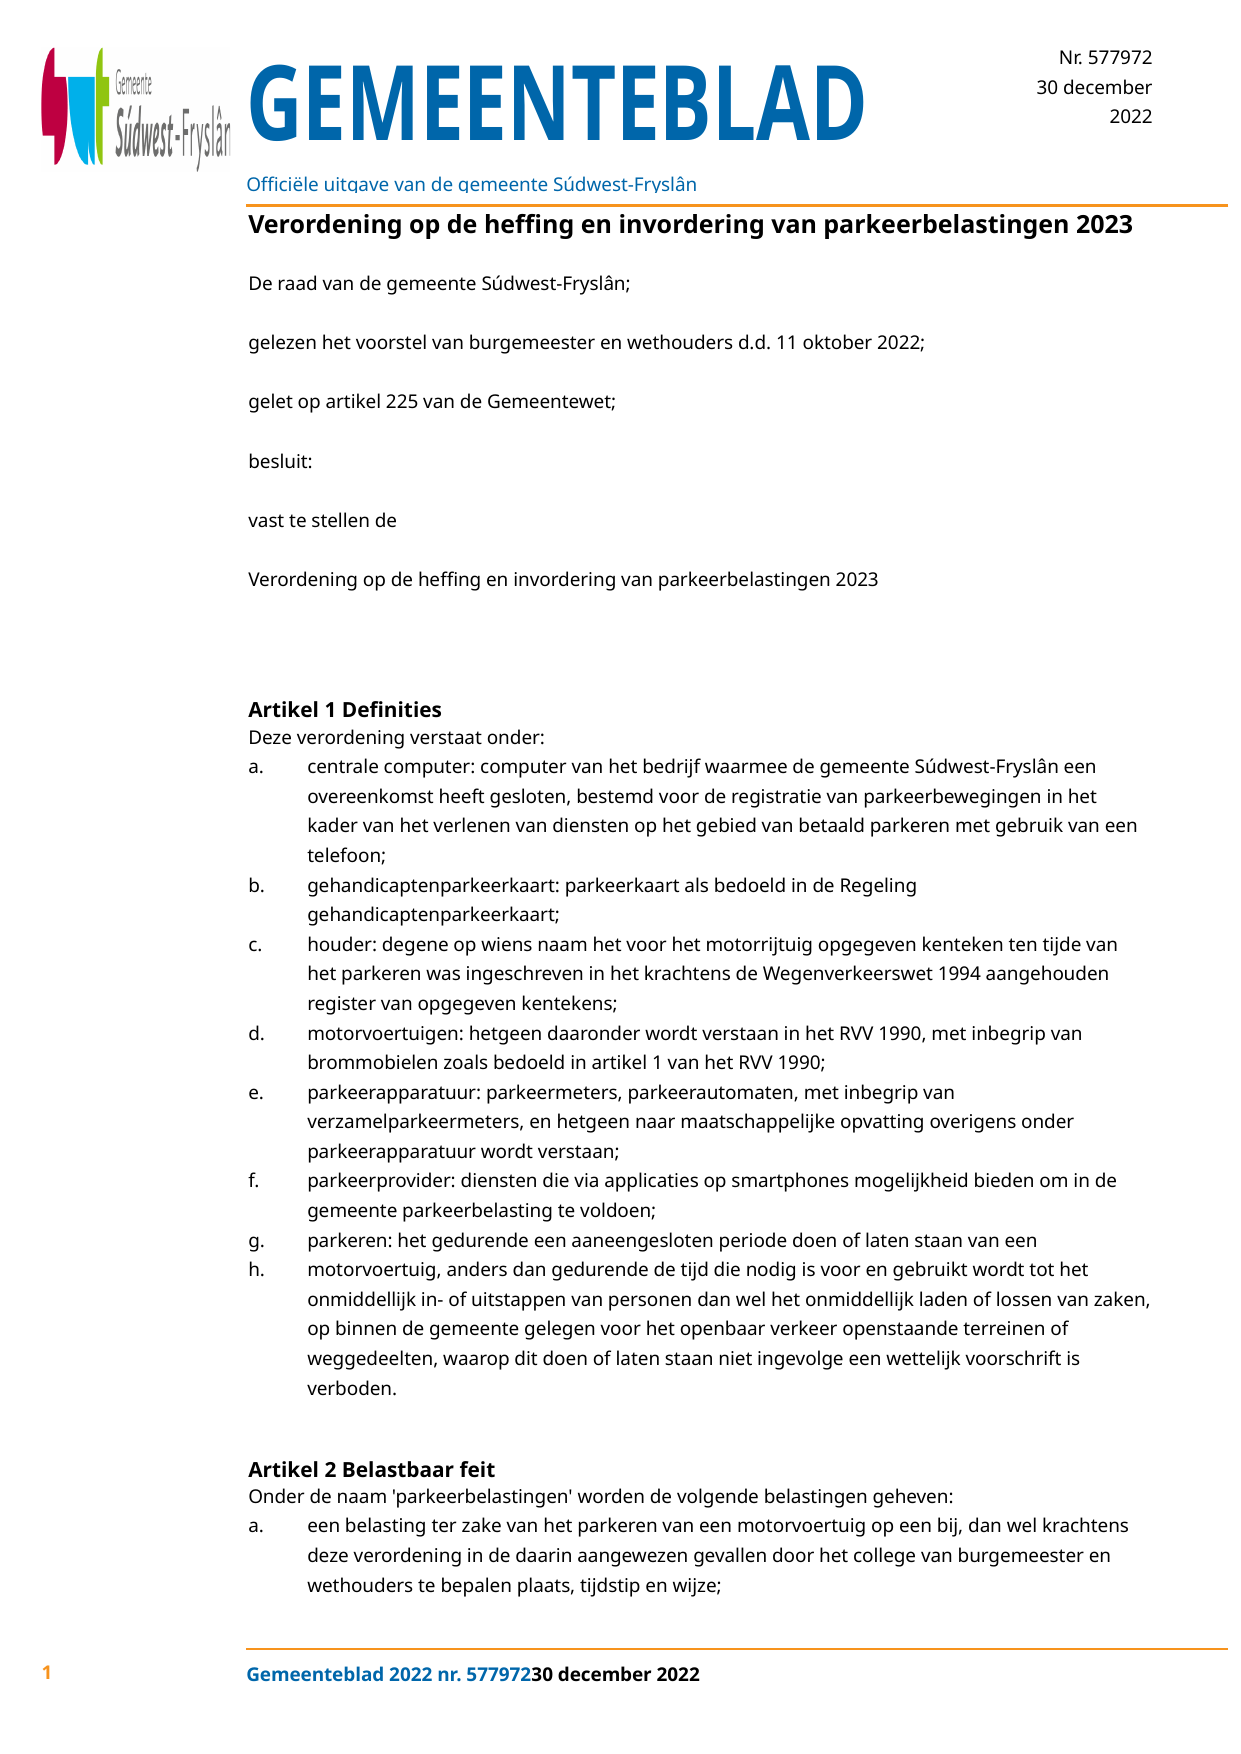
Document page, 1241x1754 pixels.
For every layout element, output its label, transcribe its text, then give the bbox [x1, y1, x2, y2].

list parkeren: het gedurende een aaneengesloten periode doen of laten staan van een [248, 1227, 1152, 1252]
text Verordening op de heffing en invordering van parkeerbelastingen 2023 [248, 566, 1152, 592]
list motorvoertuig, anders dan gedurende de tijd die nodig is voor en gebruikt wordt tot het onmiddellijk in- of uitstappen van personen dan wel het onmiddellijk laden of lossen van zaken, op binnen de gemeente gelegen voor het openbaar verkeer openstaande terreinen of weggedeelten, waarop dit doen of laten staan niet ingevolge een wettelijk voorschrift is verboden. [248, 1256, 1152, 1400]
list parkeerapparatuur: parkeermeters, parkeerautomaten, met inbegrip van verzamelparkeermeters, en hetgeen naar maatschappelijke opvatting overigens onder parkeerapparatuur wordt verstaan; [248, 1079, 1152, 1164]
text vast te stellen de [248, 507, 1152, 533]
list een belasting ter zake van het parkeren van een motorvoertuig op een bij, dan wel krachtens deze verordening in de daarin aangewezen gevallen door het college van burgemeester en wethouders te bepalen plaats, tijdstip en wijze; [248, 1513, 1152, 1598]
text gelezen het voorstel van burgemeester en wethouders d.d. 11 oktober 2022; [248, 329, 1152, 355]
text Artikel 2 Belastbaar feit [248, 1455, 1152, 1483]
text Artikel 1 Definities [248, 695, 1152, 724]
text Deze verordening verstaat onder: [248, 724, 1152, 749]
list centrale computer: computer van het bedrijf waarmee de gemeente Súdwest-Fryslân een overeenkomst heeft gesloten, bestemd voor de registratie van parkeerbewegingen in het kader van het verlenen van diensten op het gebied van betaald parkeren met gebruik van een telefoon; [248, 753, 1152, 868]
list motorvoertuigen: hetgeen daaronder wordt verstaan in het RVV 1990, met inbegrip van brommobielen zoals bedoeld in artikel 1 van het RVV 1990; [248, 1020, 1152, 1075]
text gelet op artikel 225 van de Gemeentewet; [248, 389, 1152, 414]
text Onder de naam 'parkeerbelastingen' worden de volgende belastingen geheven: [248, 1483, 1152, 1509]
text besluit: [248, 448, 1152, 473]
picture [41, 47, 231, 172]
list parkeerprovider: diensten die via applicaties op smartphones mogelijkheid bieden om in de gemeente parkeerbelasting te voldoen; [248, 1168, 1152, 1223]
list gehandicaptenparkeerkaart: parkeerkaart als bedoeld in de Regeling gehandicaptenparkeerkaart; [248, 872, 1152, 927]
text De raad van de gemeente Súdwest-Fryslân; [248, 270, 1152, 296]
list houder: degene op wiens naam het voor het motorrijtuig opgegeven kenteken ten tijde van het parkeren was ingeschreven in het krachtens de Wegenverkeerswet 1994 aangehouden register van opgegeven kentekens; [248, 931, 1152, 1016]
text Verordening op de heffing en invordering van parkeerbelastingen 2023 [248, 207, 1152, 241]
